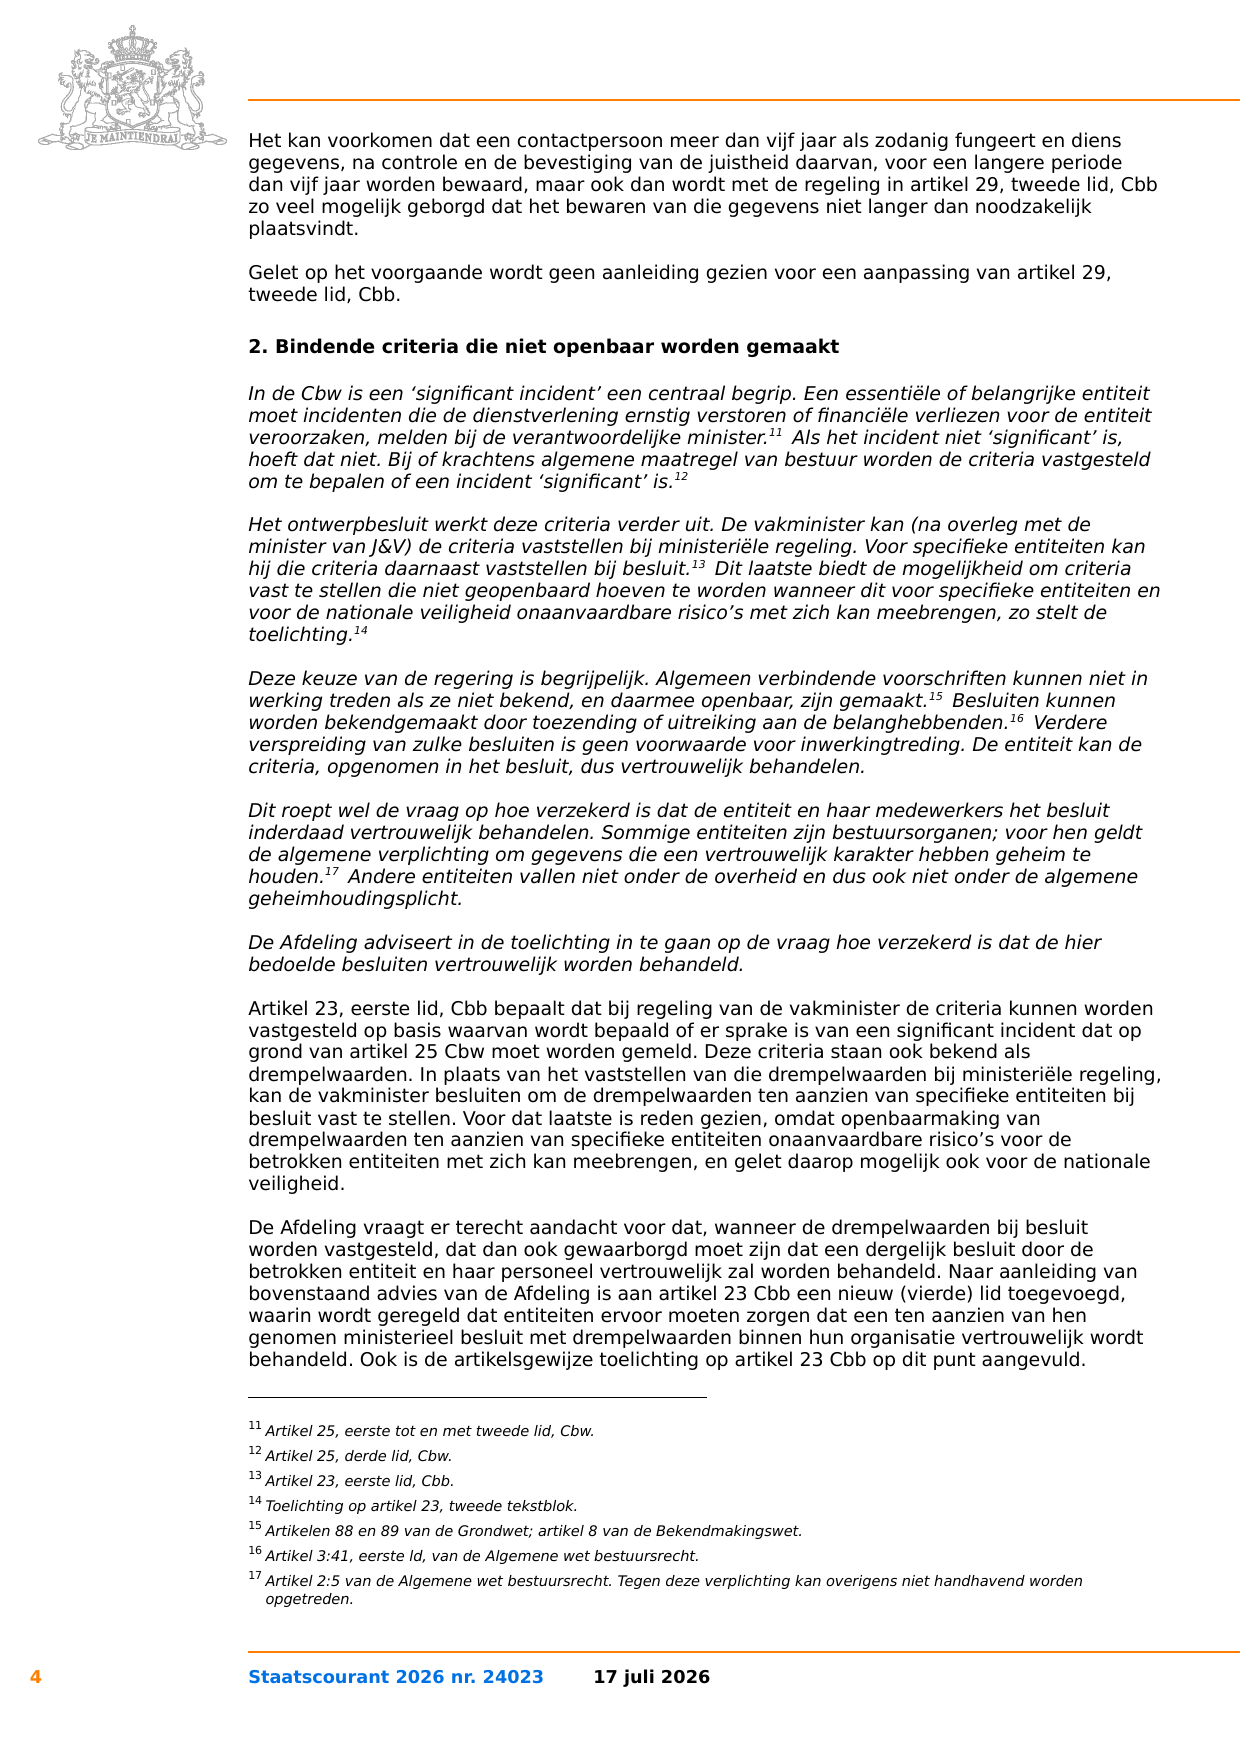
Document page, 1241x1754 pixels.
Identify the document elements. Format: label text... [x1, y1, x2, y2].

text Artikel 3:41, eerste ld, van de Algemene wet bestuursrecht. [248, 1544, 1163, 1566]
text In de Cbw is een ‘significant incident’ een centraal begrip. Een essentiële of belangrijke entiteit moet incidenten die de dienstverlening ernstig verstoren of financiële verliezen voor de entiteit veroorzaken, melden bij de verantwoordelijke minister. Als het incident niet ‘significant’ is, hoeft dat niet. Bij of krachtens algemene maatregel van bestuur worden de criteria vastgesteld om te bepalen of een incident ‘significant’ is. [248, 383, 1163, 492]
text Artikel 23, eerste lid, Cbb bepaalt dat bij regeling van de vakminister de criteria kunnen worden vastgesteld op basis waarvan wordt bepaald of er sprake is van een significant incident dat op grond van artikel 25 Cbw moet worden gemeld. Deze criteria staan ook bekend als drempelwaarden. In plaats van het vaststellen van die drempelwaarden bij ministeriële regeling, kan de vakminister besluiten om de drempelwaarden ten aanzien van specifieke entiteiten bij besluit vast te stellen. Voor dat laatste is reden gezien, omdat openbaarmaking van drempelwaarden ten aanzien van specifieke entiteiten onaanvaardbare risico’s voor de betrokken entiteiten met zich kan meebrengen, en gelet daarop mogelijk ook voor de nationale veiligheid. [248, 997, 1163, 1195]
text Toelichting op artikel 23, tweede tekstblok. [248, 1494, 1163, 1516]
subtitle 2. Bindende criteria die niet openbaar worden gemaakt [248, 336, 1163, 358]
text Gelet op het voorgaande wordt geen aanleiding gezien voor een aanpassing van artikel 29, tweede lid, Cbb. [248, 262, 1163, 306]
picture [38, 25, 227, 150]
text De Afdeling adviseert in de toelichting in te gaan op de vraag hoe verzekerd is dat de hier bedoelde besluiten vertrouwelijk worden behandeld. [248, 932, 1163, 976]
text De Afdeling vraagt er terecht aandacht voor dat, wanneer de drempelwaarden bij besluit worden vastgesteld, dat dan ook gewaarborgd moet zijn dat een dergelijk besluit door de betrokken entiteit en haar personeel vertrouwelijk zal worden behandeld. Naar aanleiding van bovenstaand advies van de Afdeling is aan artikel 23 Cbb een nieuw (vierde) lid toegevoegd, waarin wordt geregeld dat entiteiten ervoor moeten zorgen dat een ten aanzien van hen genomen ministerieel besluit met drempelwaarden binnen hun organisatie vertrouwelijk wordt behandeld. Ook is de artikelsgewijze toelichting op artikel 23 Cbb op dit punt aangevuld. [248, 1217, 1163, 1371]
text Artikel 25, derde lid, Cbw. [248, 1444, 1163, 1466]
text Artikel 2:5 van de Algemene wet bestuursrecht. Tegen deze verplichting kan overigens niet handhavend worden opgetreden. [248, 1569, 1163, 1608]
text Het kan voorkomen dat een contactpersoon meer dan vijf jaar als zodanig fungeert en diens gegevens, na controle en de bevestiging van de juistheid daarvan, voor een langere periode dan vijf jaar worden bewaard, maar ook dan wordt met de regeling in artikel 29, tweede lid, Cbb zo veel mogelijk geborgd dat het bewaren van die gegevens niet langer dan noodzakelijk plaatsvindt. [248, 130, 1163, 240]
text Artikelen 88 en 89 van de Grondwet; artikel 8 van de Bekendmakingswet. [248, 1519, 1163, 1541]
text Deze keuze van de regering is begrijpelijk. Algemeen verbindende voorschriften kunnen niet in werking treden als ze niet bekend, en daarmee openbaar, zijn gemaakt. Besluiten kunnen worden bekendgemaakt door toezending of uitreiking aan de belanghebbenden. Verdere verspreiding van zulke besluiten is geen voorwaarde voor inwerkingtreding. De entiteit kan de criteria, opgenomen in het besluit, dus vertrouwelijk behandelen. [248, 668, 1163, 778]
text Artikel 25, eerste tot en met tweede lid, Cbw. [248, 1419, 1163, 1441]
text Artikel 23, eerste lid, Cbb. [248, 1469, 1163, 1491]
text Dit roept wel de vraag op hoe verzekerd is dat de entiteit en haar medewerkers het besluit inderdaad vertrouwelijk behandelen. Sommige entiteiten zijn bestuursorganen; voor hen geldt de algemene verplichting om gegevens die een vertrouwelijk karakter hebben geheim te houden. Andere entiteiten vallen niet onder de overheid en dus ook niet onder de algemene geheimhoudingsplicht. [248, 800, 1163, 910]
text Het ontwerpbesluit werkt deze criteria verder uit. De vakminister kan (na overleg met de minister van J&V) de criteria vaststellen bij ministeriële regeling. Voor specifieke entiteiten kan hij die criteria daarnaast vaststellen bij besluit. Dit laatste biedt de mogelijkheid om criteria vast te stellen die niet geopenbaard hoeven te worden wanneer dit voor specifieke entiteiten en voor de nationale veiligheid onaanvaardbare risico’s met zich kan meebrengen, zo stelt de toelichting. [248, 514, 1163, 646]
